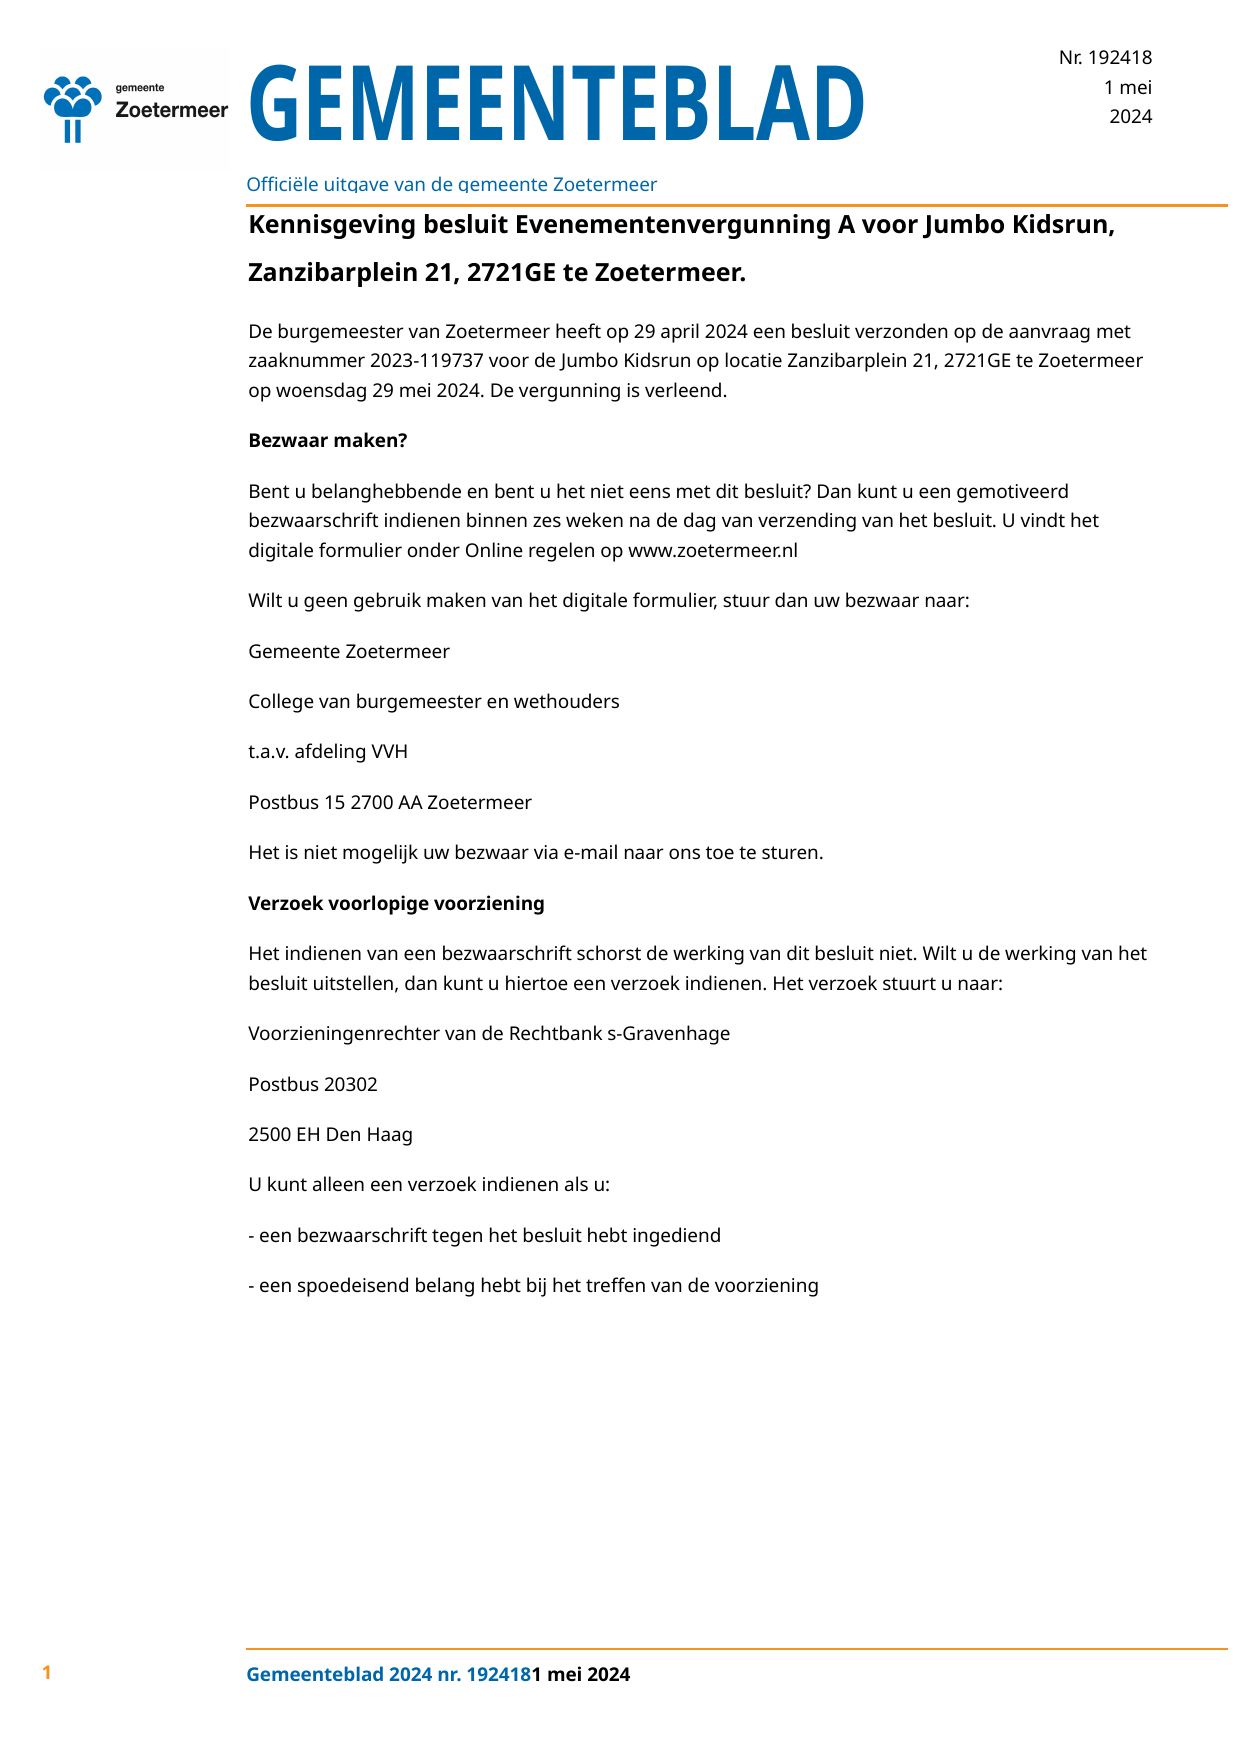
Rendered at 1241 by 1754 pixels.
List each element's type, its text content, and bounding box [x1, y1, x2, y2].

text De burgemeester van Zoetermeer heeft op 29 april 2024 een besluit verzonden op de aanvraag met zaaknummer 2023-119737 voor de Jumbo Kidsrun op locatie Zanzibarplein 21, 2721GE te Zoetermeer op woensdag 29 mei 2024. De vergunning is verleend. [248, 318, 1152, 403]
text Wilt u geen gebruik maken van het digitale formulier, stuur dan uw bezwaar naar: [248, 587, 1152, 613]
text Het is niet mogelijk uw bezwaar via e-mail naar ons toe te sturen. [248, 839, 1152, 865]
text College van burgemeester en wethouders [248, 688, 1152, 714]
text - een spoedeisend belang hebt bij het treffen van de voorziening [248, 1272, 1152, 1298]
text U kunt alleen een verzoek indienen als u: [248, 1172, 1152, 1197]
text Postbus 20302 [248, 1071, 1152, 1097]
text Bent u belanghebbende en bent u het niet eens met dit besluit? Dan kunt u een gemotiveerd bezwaarschrift indienen binnen zes weken na de dag van verzending van het besluit. U vindt het digitale formulier onder Online regelen op www.zoetermeer.nl [248, 478, 1152, 563]
text 2500 EH Den Haag [248, 1121, 1152, 1147]
text Postbus 15 2700 AA Zoetermeer [248, 789, 1152, 815]
text Het indienen van een bezwaarschrift schorst de werking van dit besluit niet. Wilt u de werking van het besluit uitstellen, dan kunt u hiertoe een verzoek indienen. Het verzoek stuurt u naar: [248, 940, 1152, 996]
text Kennisgeving besluit Evenementenvergunning A voor Jumbo Kidsrun, Zanzibarplein 21, 2721GE te Zoetermeer. [248, 207, 1152, 288]
text Bezwaar maken? [248, 427, 1152, 453]
text Verzoek voorlopige voorziening [248, 890, 1152, 916]
text - een bezwaarschrift tegen het besluit hebt ingediend [248, 1222, 1152, 1248]
text Gemeente Zoetermeer [248, 638, 1152, 664]
picture [41, 47, 231, 172]
text Voorzieningenrechter van de Rechtbank s-Gravenhage [248, 1020, 1152, 1046]
text t.a.v. afdeling VVH [248, 739, 1152, 764]
